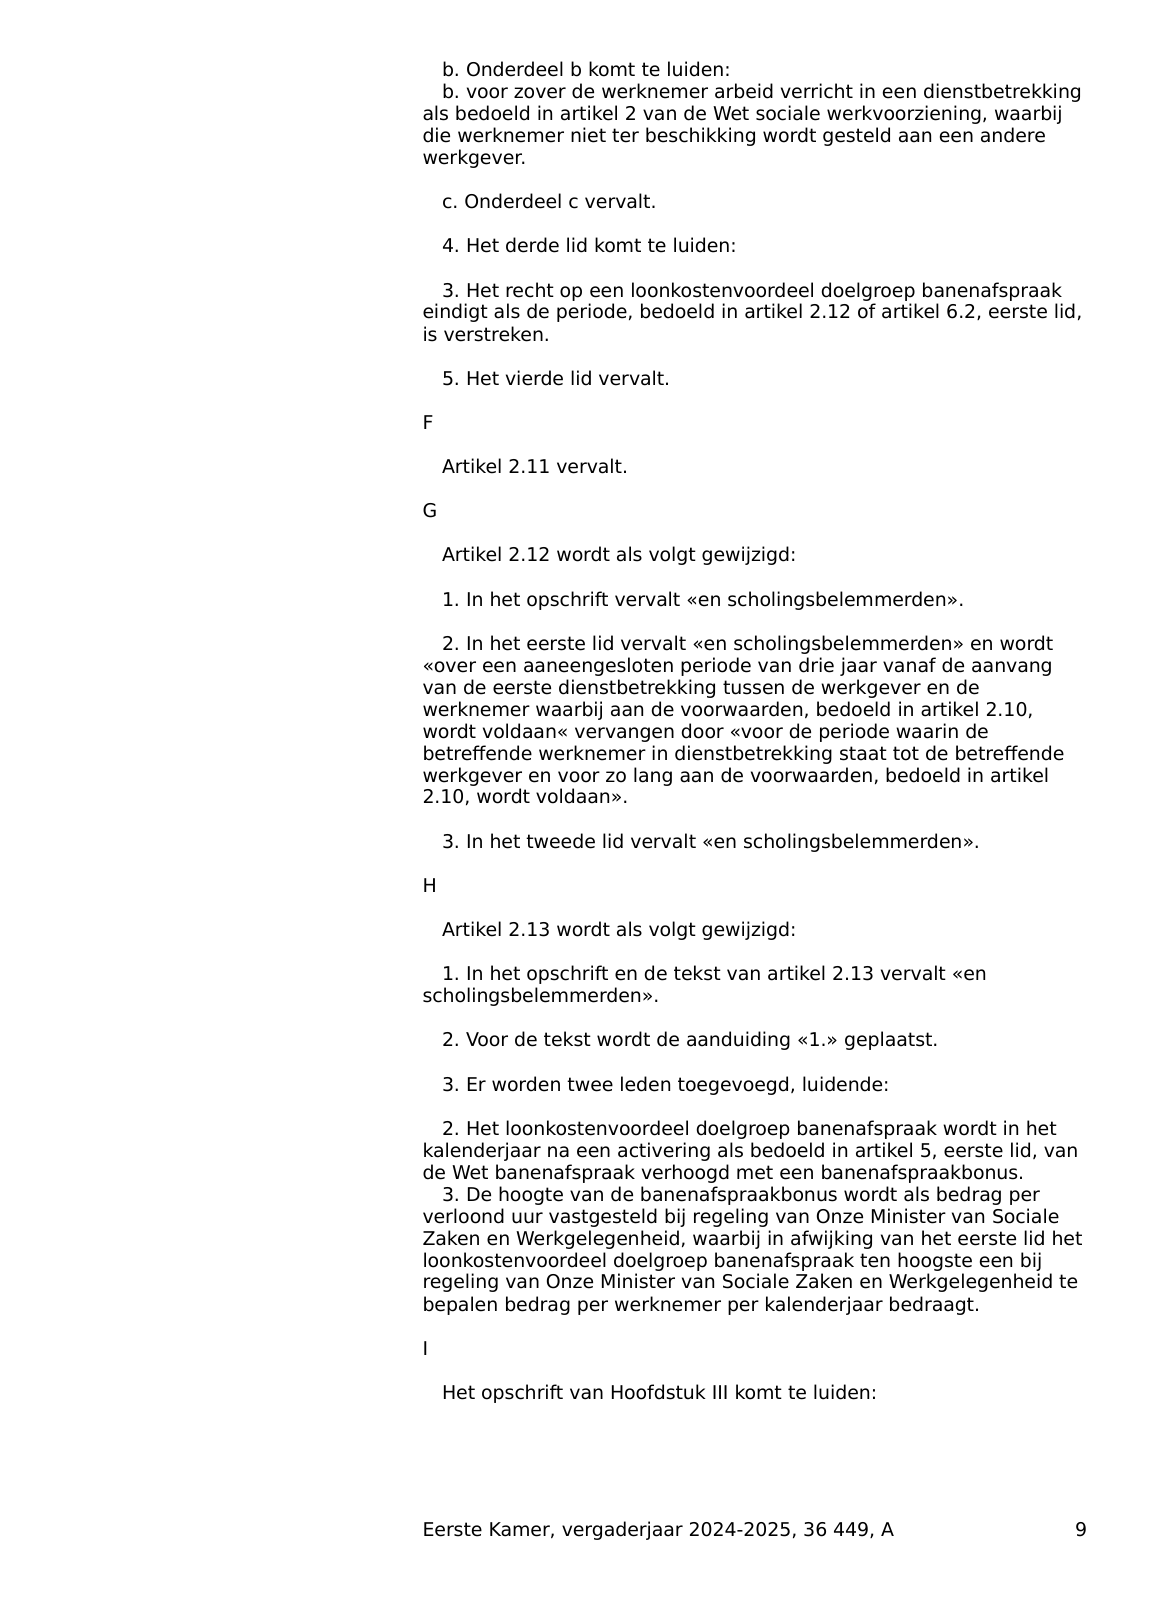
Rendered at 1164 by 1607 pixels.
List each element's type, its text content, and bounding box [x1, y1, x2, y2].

text 3. Er worden twee leden toegevoegd, luidende: [422, 1073, 1087, 1095]
text 5. Het vierde lid vervalt. [422, 368, 1087, 389]
text 1. In het opschrift en de tekst van artikel 2.13 vervalt «en scholingsbelemmerden». [422, 963, 1087, 1007]
text I [422, 1338, 1087, 1359]
text 3. In het tweede lid vervalt «en scholingsbelemmerden». [422, 831, 1087, 853]
text Artikel 2.11 vervalt. [422, 456, 1087, 478]
text 1. In het opschrift vervalt «en scholingsbelemmerden». [422, 588, 1087, 610]
text Het opschrift van Hoofdstuk III komt te luiden: [422, 1382, 1087, 1404]
text b. Onderdeel b komt te luiden: [422, 59, 1087, 81]
text F [422, 412, 1087, 434]
text Artikel 2.12 wordt als volgt gewijzigd: [422, 544, 1087, 566]
text 2. Het loonkostenvoordeel doelgroep banenafspraak wordt in het kalenderjaar na een activering als bedoeld in artikel 5, eerste lid, van de Wet banenafspraak verhoogd met een banenafspraakbonus. [422, 1118, 1087, 1183]
text 2. In het eerste lid vervalt «en scholingsbelemmerden» en wordt «over een aaneengesloten periode van drie jaar vanaf de aanvang van de eerste dienstbetrekking tussen de werkgever en de werknemer waarbij aan de voorwaarden, bedoeld in artikel 2.10, wordt voldaan« vervangen door «voor de periode waarin de betreffende werknemer in dienstbetrekking staat tot de betreffende werkgever en voor zo lang aan de voorwaarden, bedoeld in artikel 2.10, wordt voldaan». [422, 633, 1087, 808]
text G [422, 500, 1087, 522]
text c. Onderdeel c vervalt. [422, 191, 1087, 213]
text 4. Het derde lid komt te luiden: [422, 235, 1087, 257]
text 2. Voor de tekst wordt de aanduiding «1.» geplaatst. [422, 1029, 1087, 1051]
text H [422, 875, 1087, 897]
text 3. Het recht op een loonkostenvoordeel doelgroep banenafspraak eindigt als de periode, bedoeld in artikel 2.12 of artikel 6.2, eerste lid, is verstreken. [422, 279, 1087, 345]
text b. voor zover de werknemer arbeid verricht in een dienstbetrekking als bedoeld in artikel 2 van de Wet sociale werkvoorziening, waarbij die werknemer niet ter beschikking wordt gesteld aan een andere werkgever. [422, 81, 1087, 169]
text 3. De hoogte van de banenafspraakbonus wordt als bedrag per verloond uur vastgesteld bij regeling van Onze Minister van Sociale Zaken en Werkgelegenheid, waarbij in afwijking van het eerste lid het loonkostenvoordeel doelgroep banenafspraak ten hoogste een bij regeling van Onze Minister van Sociale Zaken en Werkgelegenheid te bepalen bedrag per werknemer per kalenderjaar bedraagt. [422, 1183, 1087, 1315]
text Artikel 2.13 wordt als volgt gewijzigd: [422, 919, 1087, 941]
